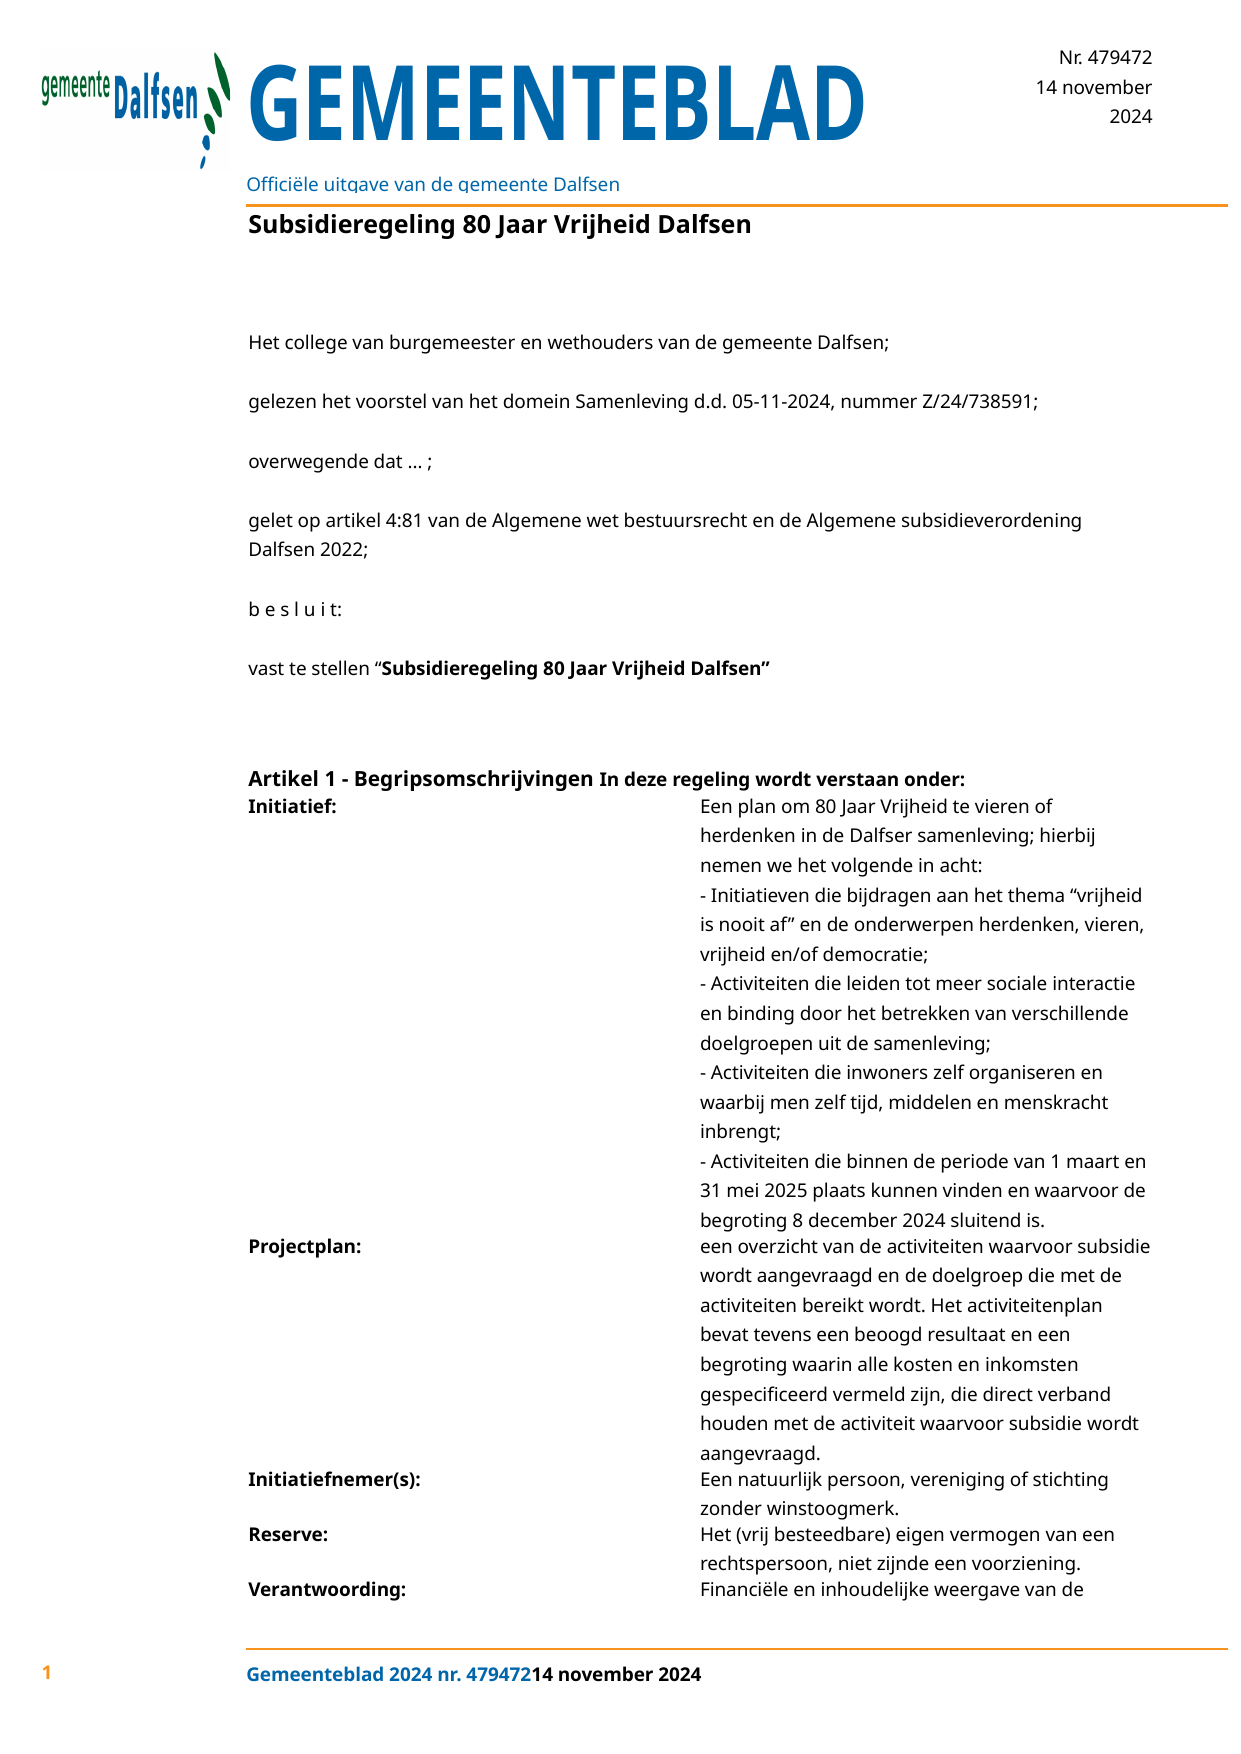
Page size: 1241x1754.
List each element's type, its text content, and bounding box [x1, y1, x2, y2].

table_cell een overzicht van de activiteiten waarvoor subsidie wordt aangevraagd en de doelgroep die met de activiteiten bereikt wordt. Het activiteitenplan bevat tevens een beoogd resultaat en een begroting waarin alle kosten en inkomsten gespecificeerd vermeld zijn, die direct verband houden met de activiteit waarvoor subsidie wordt aangevraagd. [700, 1233, 1152, 1466]
text vast te stellen “Subsidieregeling 80 Jaar Vrijheid Dalfsen” [248, 655, 1152, 681]
table_cell Initiatiefnemer(s): [248, 1466, 700, 1521]
text Subsidieregeling 80 Jaar Vrijheid Dalfsen [248, 207, 1152, 241]
table_header Een plan om 80 Jaar Vrijheid te vieren of herdenken in de Dalfser samenleving; hierbij nemen we het volgende in acht: - Initiatieven die bijdragen aan het thema “vrijheid is nooit af” en de onderwerpen herdenken, vieren, vrijheid en/of democratie; - Activiteiten die leiden tot meer sociale interactie en binding door het betrekken van verschillende doelgroepen uit de samenleving; - Activiteiten die inwoners zelf organiseren en waarbij men zelf tijd, middelen en menskracht inbrengt; - Activiteiten die binnen de periode van 1 maart en 31 mei 2025 plaats kunnen vinden en waarvoor de begroting 8 december 2024 sluitend is. [700, 793, 1152, 1233]
table_cell Een natuurlijk persoon, vereniging of stichting zonder winstoogmerk. [700, 1466, 1152, 1521]
table_cell Financiële en inhoudelijke weergave van de [700, 1576, 1152, 1602]
text b e s l u i t: [248, 596, 1152, 621]
text gelet op artikel 4:81 van de Algemene wet bestuursrecht en de Algemene subsidieverordening Dalfsen 2022; [248, 507, 1152, 562]
table_cell Het (vrij besteedbare) eigen vermogen van een rechtspersoon, niet zijnde een voorziening. [700, 1521, 1152, 1576]
text Artikel 1 - Begripsomschrijvingen In deze regeling wordt verstaan onder: [248, 764, 1152, 793]
text overwegende dat … ; [248, 448, 1152, 473]
picture [41, 47, 231, 172]
table_cell Reserve: [248, 1521, 700, 1576]
table_cell Projectplan: [248, 1233, 700, 1466]
table_cell Verantwoording: [248, 1576, 700, 1602]
text Het college van burgemeester en wethouders van de gemeente Dalfsen; [248, 329, 1152, 355]
table_header Initiatief: [248, 793, 700, 1233]
text gelezen het voorstel van het domein Samenleving d.d. 05-11-2024, nummer Z/24/738591; [248, 389, 1152, 414]
